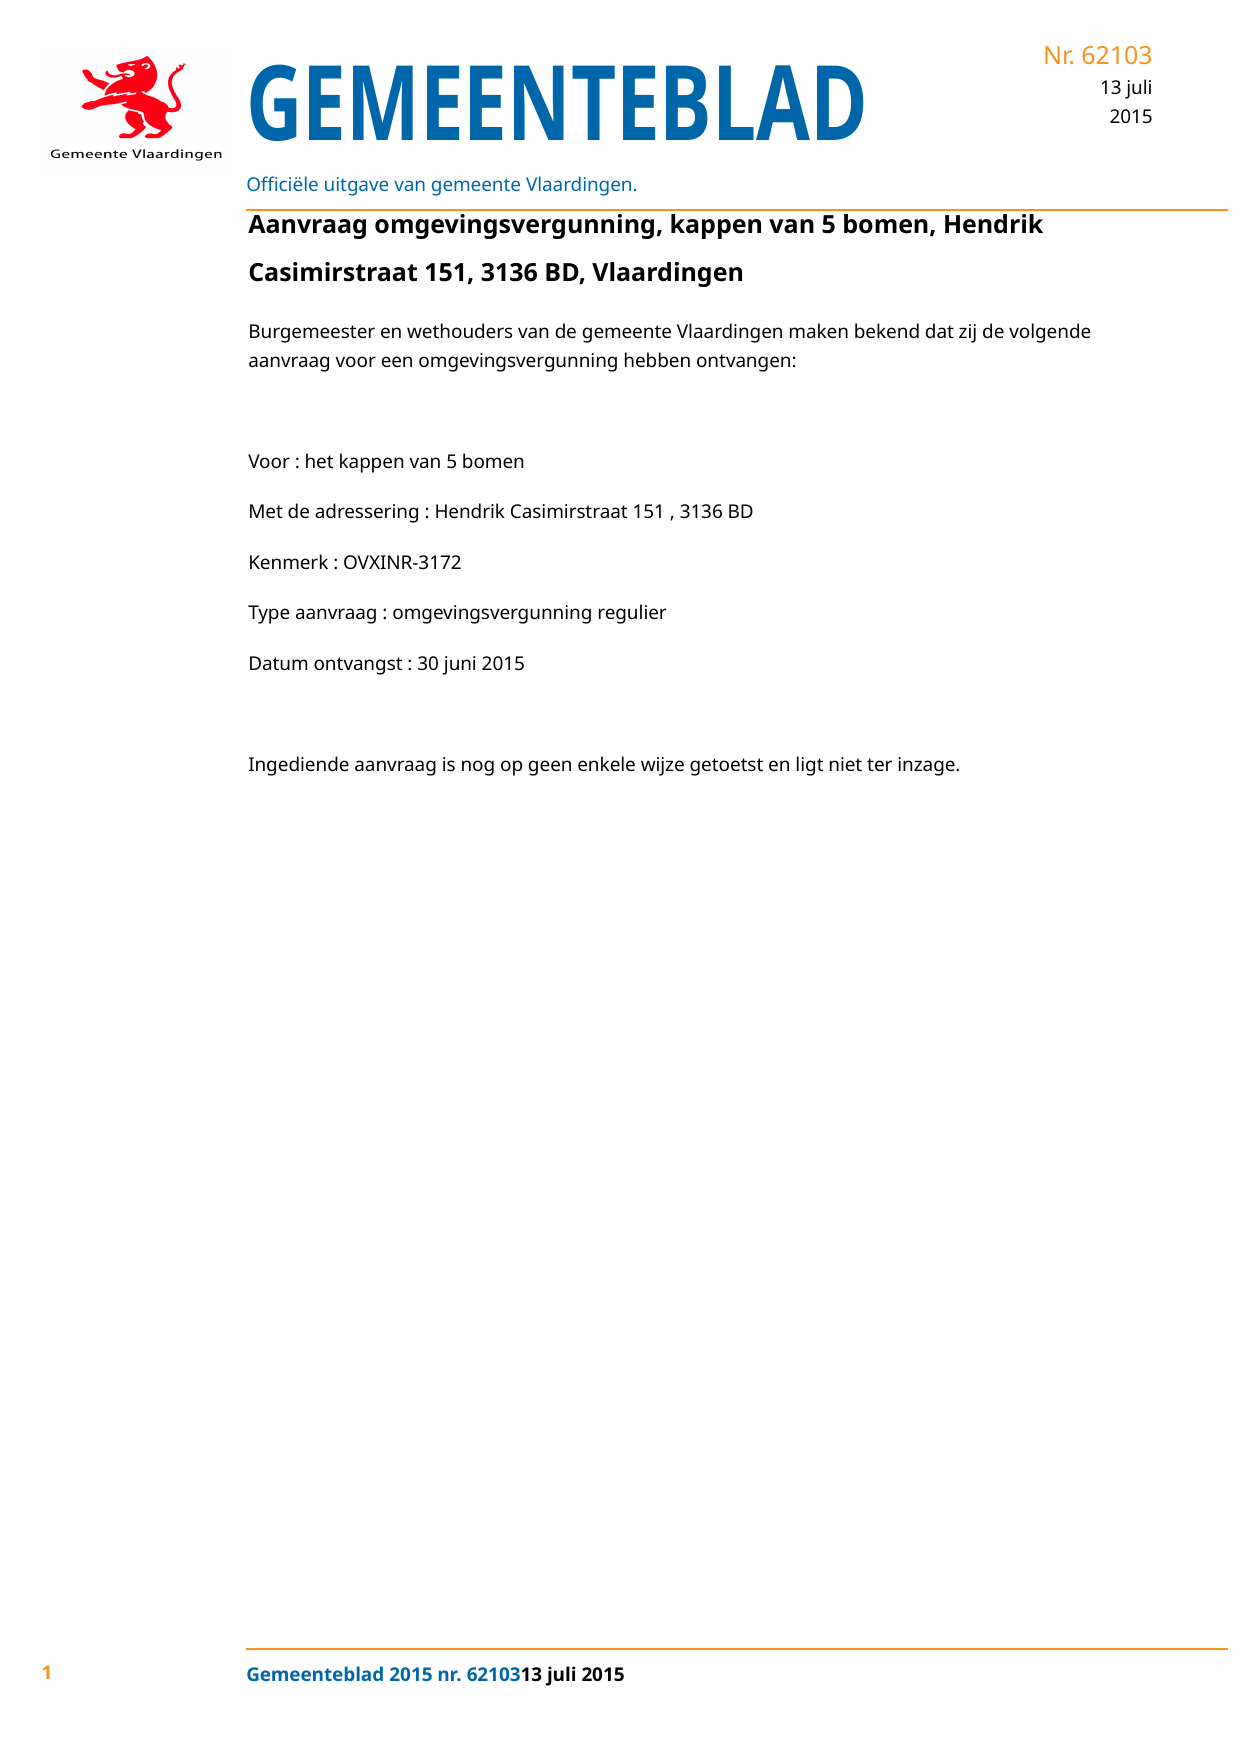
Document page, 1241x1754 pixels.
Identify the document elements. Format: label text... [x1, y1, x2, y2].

text Burgemeester en wethouders van de gemeente Vlaardingen maken bekend dat zij de volgende aanvraag voor een omgevingsvergunning hebben ontvangen: [248, 318, 1152, 373]
text Type aanvraag : omgevingsvergunning regulier [248, 599, 1152, 625]
picture [41, 47, 231, 172]
text Ingediende aanvraag is nog op geen enkele wijze getoetst en ligt niet ter inzage. [248, 751, 1152, 777]
text Datum ontvangst : 30 juni 2015 [248, 650, 1152, 676]
text Kenmerk : OVXINR-3172 [248, 549, 1152, 575]
text Aanvraag omgevingsvergunning, kappen van 5 bomen, Hendrik Casimirstraat 151, 3136 BD, Vlaardingen [248, 211, 1152, 288]
text Voor : het kappen van 5 bomen [248, 448, 1152, 474]
text Met de adressering : Hendrik Casimirstraat 151 , 3136 BD [248, 499, 1152, 524]
